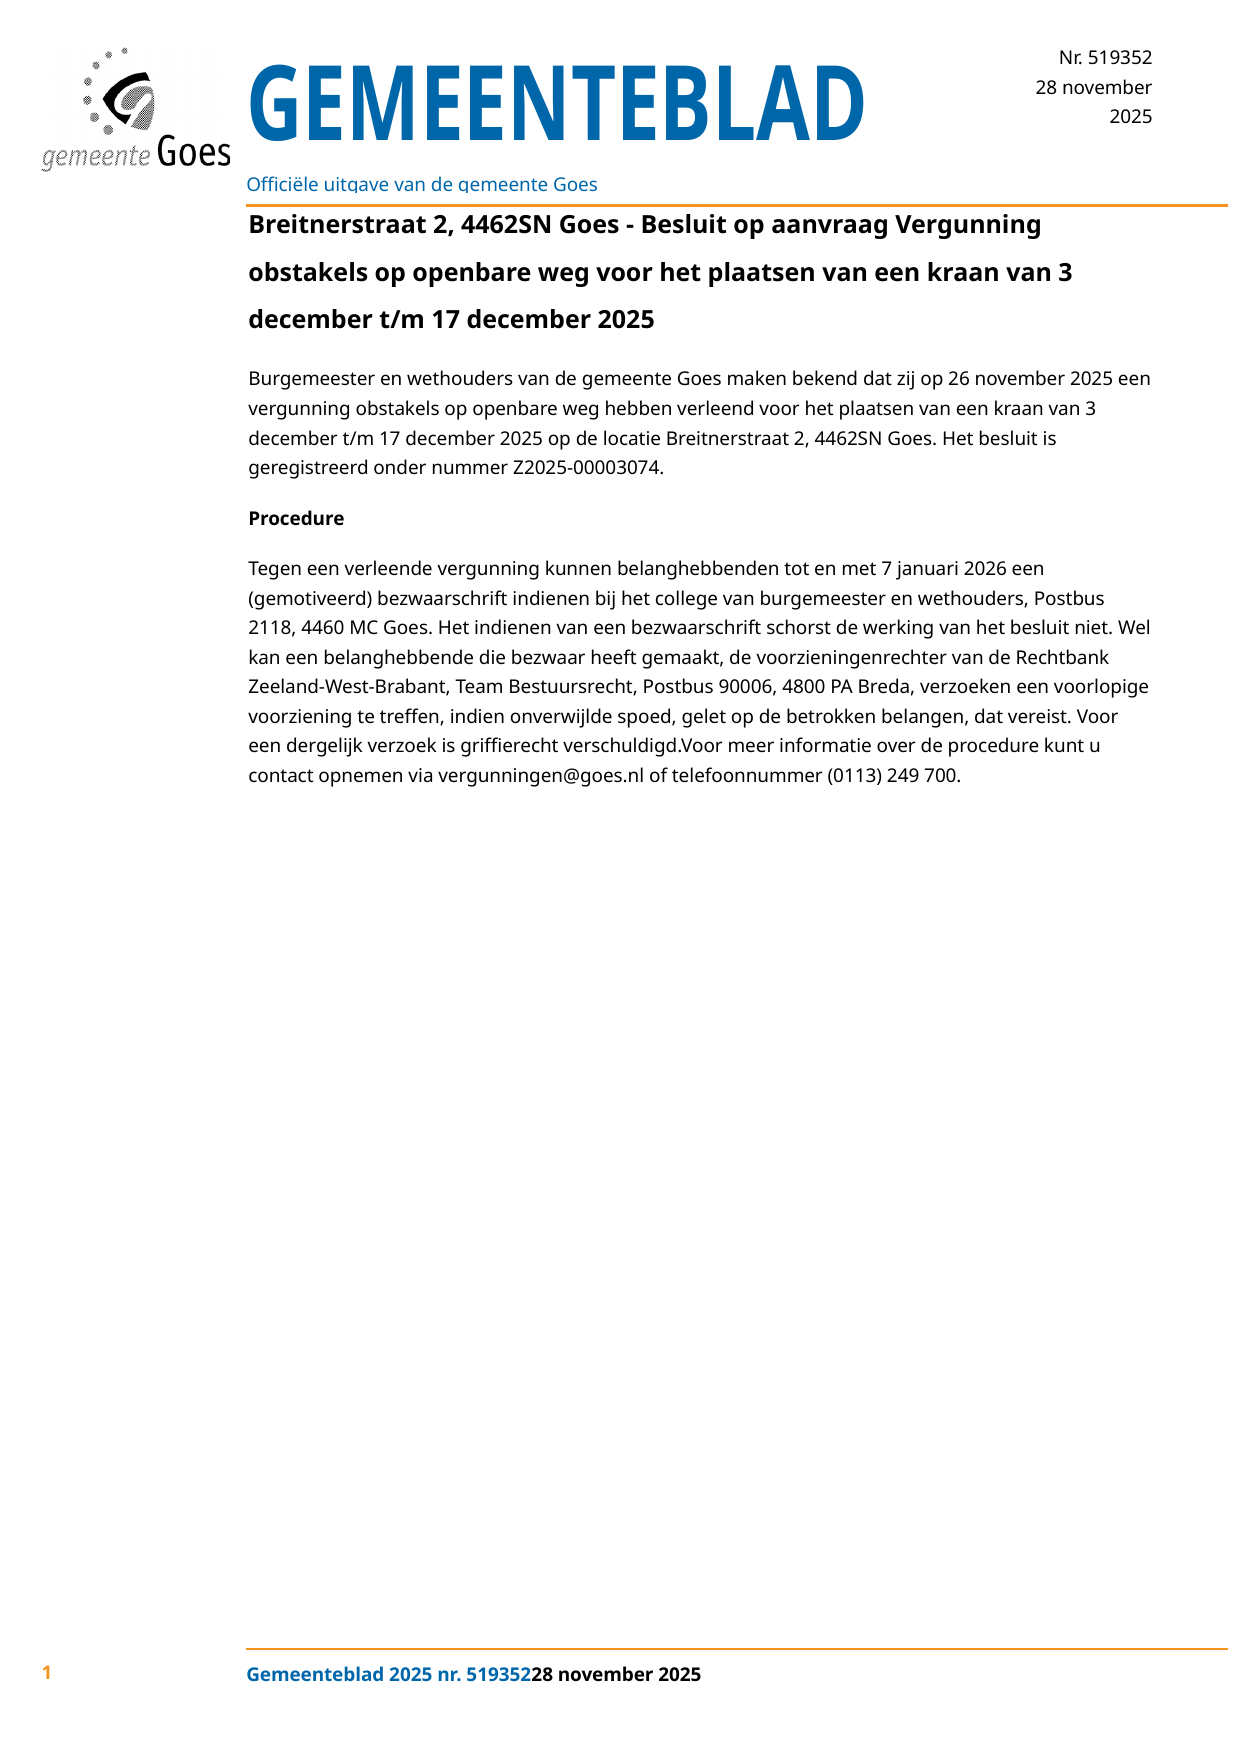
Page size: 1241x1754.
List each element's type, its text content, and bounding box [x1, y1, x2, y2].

picture [41, 47, 231, 172]
text Breitnerstraat 2, 4462SN Goes - Besluit op aanvraag Vergunning obstakels op openbare weg voor het plaatsen van een kraan van 3 december t/m 17 december 2025 [248, 207, 1152, 336]
text Tegen een verleende vergunning kunnen belanghebbenden tot en met 7 januari 2026 een (gemotiveerd) bezwaarschrift indienen bij het college van burgemeester en wethouders, Postbus 2118, 4460 MC Goes. Het indienen van een bezwaarschrift schorst de werking van het besluit niet. Wel kan een belanghebbende die bezwaar heeft gemaakt, de voorzieningenrechter van de Rechtbank Zeeland-West-Brabant, Team Bestuursrecht, Postbus 90006, 4800 PA Breda, verzoeken een voorlopige voorziening te treffen, indien onverwijlde spoed, gelet op de betrokken belangen, dat vereist. Voor een dergelijk verzoek is griffierecht verschuldigd.Voor meer informatie over de procedure kunt u contact opnemen via vergunningen@goes.nl of telefoonnummer (0113) 249 700. [248, 555, 1152, 788]
text Burgemeester en wethouders van de gemeente Goes maken bekend dat zij op 26 november 2025 een vergunning obstakels op openbare weg hebben verleend voor het plaatsen van een kraan van 3 december t/m 17 december 2025 op de locatie Breitnerstraat 2, 4462SN Goes. Het besluit is geregistreerd onder nummer Z2025-00003074. [248, 366, 1152, 480]
text Procedure [248, 505, 1152, 530]
